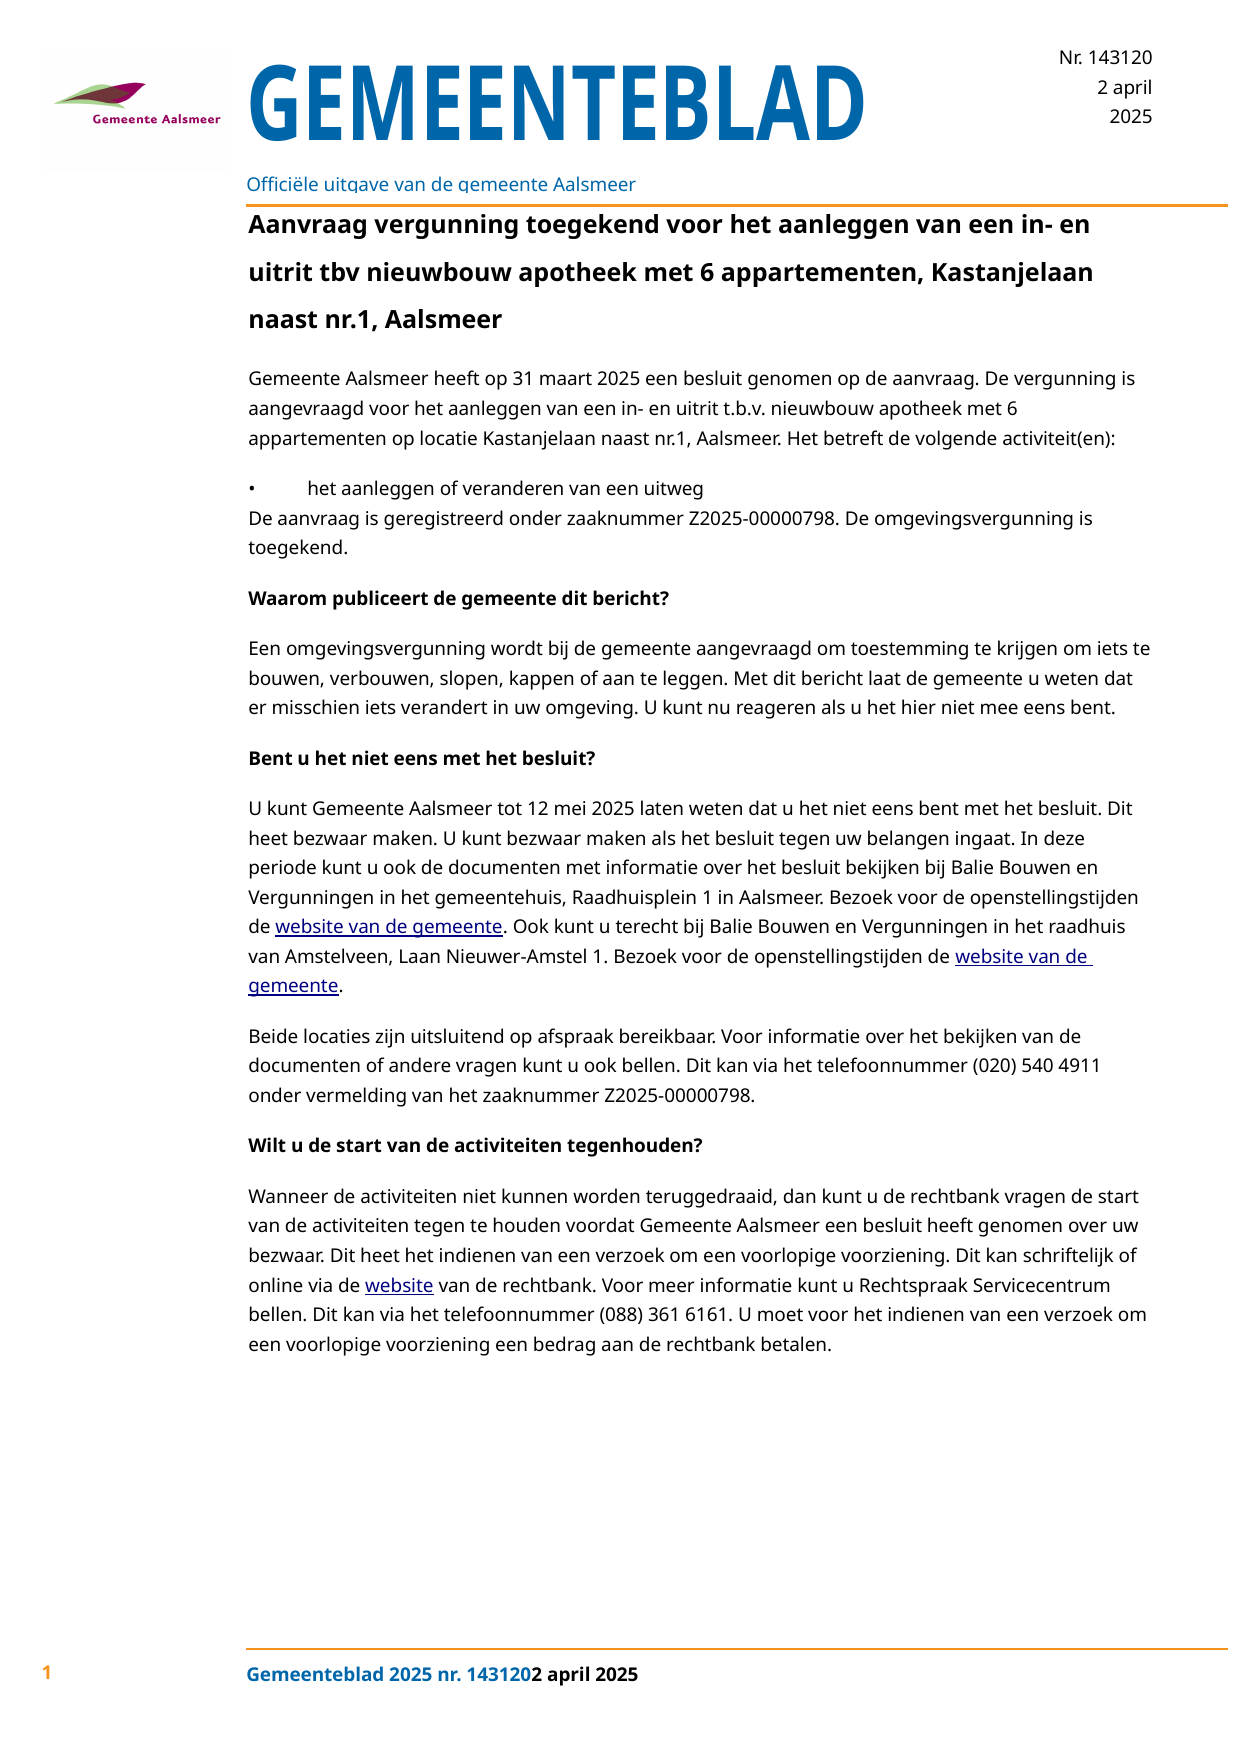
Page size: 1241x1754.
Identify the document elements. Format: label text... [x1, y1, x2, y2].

list het aanleggen of veranderen van een uitweg [248, 475, 1152, 501]
text Wilt u de start van de activiteiten tegenhouden? [248, 1133, 1152, 1158]
text Aanvraag vergunning toegekend voor het aanleggen van een in- en uitrit tbv nieuwbouw apotheek met 6 appartementen, Kastanjelaan naast nr.1, Aalsmeer [248, 207, 1152, 336]
text Beide locaties zijn uitsluitend op afspraak bereikbaar. Voor informatie over het bekijken van de documenten of andere vragen kunt u ook bellen. Dit kan via het telefoonnummer (020) 540 4911 onder vermelding van het zaaknummer Z2025-00000798. [248, 1023, 1152, 1108]
text Waarom publiceert de gemeente dit bericht? [248, 585, 1152, 610]
text De aanvraag is geregistreerd onder zaaknummer Z2025-00000798. De omgevingsvergunning is toegekend. [248, 505, 1152, 560]
text Een omgevingsvergunning wordt bij de gemeente aangevraagd om toestemming te krijgen om iets te bouwen, verbouwen, slopen, kappen of aan te leggen. Met dit bericht laat de gemeente u weten dat er misschien iets verandert in uw omgeving. U kunt nu reageren als u het hier niet mee eens bent. [248, 635, 1152, 720]
text U kunt Gemeente Aalsmeer tot 12 mei 2025 laten weten dat u het niet eens bent met het besluit. Dit heet bezwaar maken. U kunt bezwaar maken als het besluit tegen uw belangen ingaat. In deze periode kunt u ook de documenten met informatie over het besluit bekijken bij Balie Bouwen en Vergunningen in het gemeentehuis, Raadhuisplein 1 in Aalsmeer. Bezoek voor de openstellingstijden de website van de gemeente. Ook kunt u terecht bij Balie Bouwen en Vergunningen in het raadhuis van Amstelveen, Laan Nieuwer-Amstel 1. Bezoek voor de openstellingstijden de website van de gemeente. [248, 795, 1152, 998]
text Gemeente Aalsmeer heeft op 31 maart 2025 een besluit genomen op de aanvraag. De vergunning is aangevraagd voor het aanleggen van een in- en uitrit t.b.v. nieuwbouw apotheek met 6 appartementen op locatie Kastanjelaan naast nr.1, Aalsmeer. Het betreft de volgende activiteit(en): [248, 366, 1152, 450]
picture [41, 47, 231, 172]
text Wanneer de activiteiten niet kunnen worden teruggedraaid, dan kunt u de rechtbank vragen de start van de activiteiten tegen te houden voordat Gemeente Aalsmeer een besluit heeft genomen over uw bezwaar. Dit heet het indienen van een verzoek om een voorlopige voorziening. Dit kan schriftelijk of online via de website van de rechtbank. Voor meer informatie kunt u Rechtspraak Servicecentrum bellen. Dit kan via het telefoonnummer (088) 361 6161. U moet voor het indienen van een verzoek om een voorlopige voorziening een bedrag aan de rechtbank betalen. [248, 1183, 1152, 1357]
text Bent u het niet eens met het besluit? [248, 745, 1152, 770]
